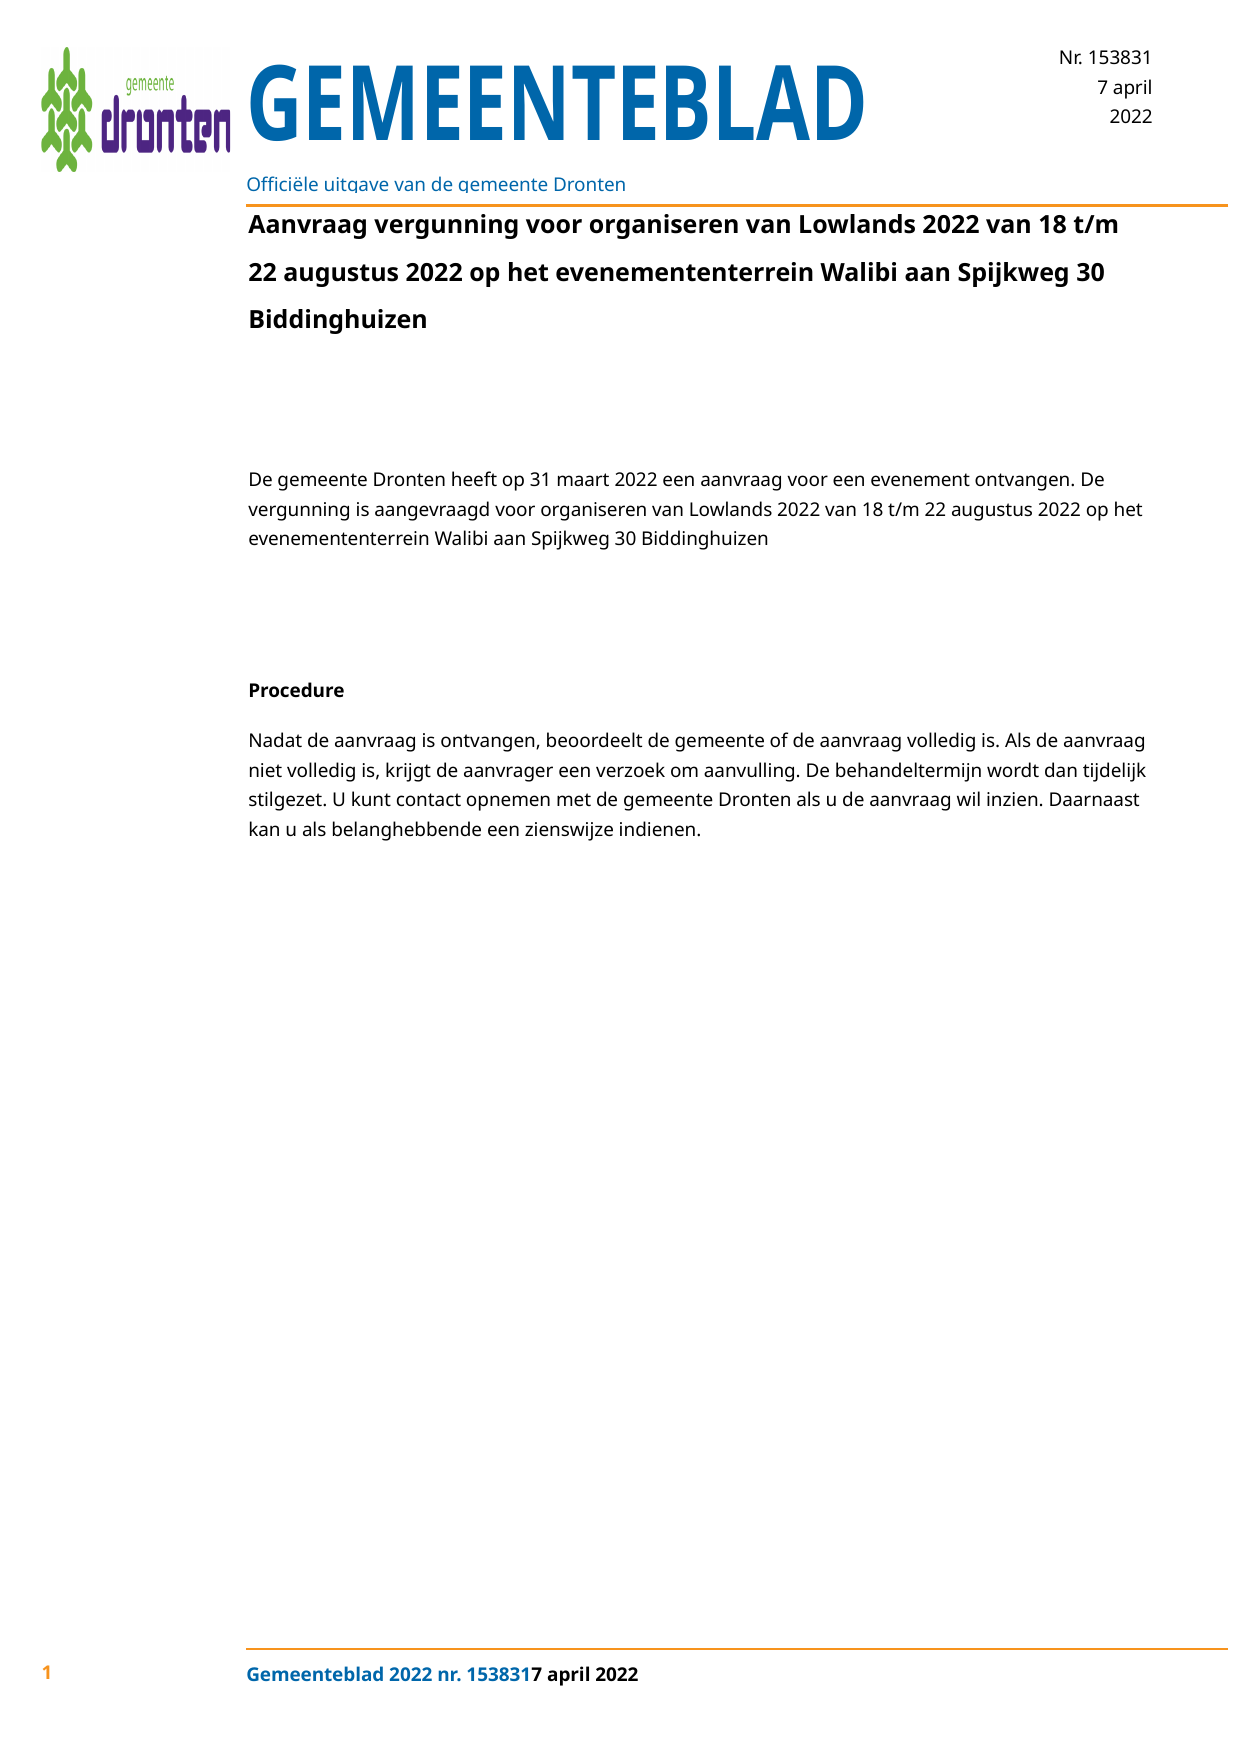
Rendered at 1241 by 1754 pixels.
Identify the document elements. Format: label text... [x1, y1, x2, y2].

text Aanvraag vergunning voor organiseren van Lowlands 2022 van 18 t/m 22 augustus 2022 op het evenemententerrein Walibi aan Spijkweg 30 Biddinghuizen [248, 207, 1152, 336]
text Procedure [248, 677, 1152, 702]
text Nadat de aanvraag is ontvangen, beoordeelt de gemeente of de aanvraag volledig is. Als de aanvraag niet volledig is, krijgt de aanvrager een verzoek om aanvulling. De behandeltermijn wordt dan tijdelijk stilgezet. U kunt contact opnemen met de gemeente Dronten als u de aanvraag wil inzien. Daarnaast kan u als belanghebbende een zienswijze indienen. [248, 727, 1152, 842]
text De gemeente Dronten heeft op 31 maart 2022 een aanvraag voor een evenement ontvangen. De vergunning is aangevraagd voor organiseren van Lowlands 2022 van 18 t/m 22 augustus 2022 op het evenemententerrein Walibi aan Spijkweg 30 Biddinghuizen [248, 466, 1152, 551]
picture [41, 47, 231, 172]
